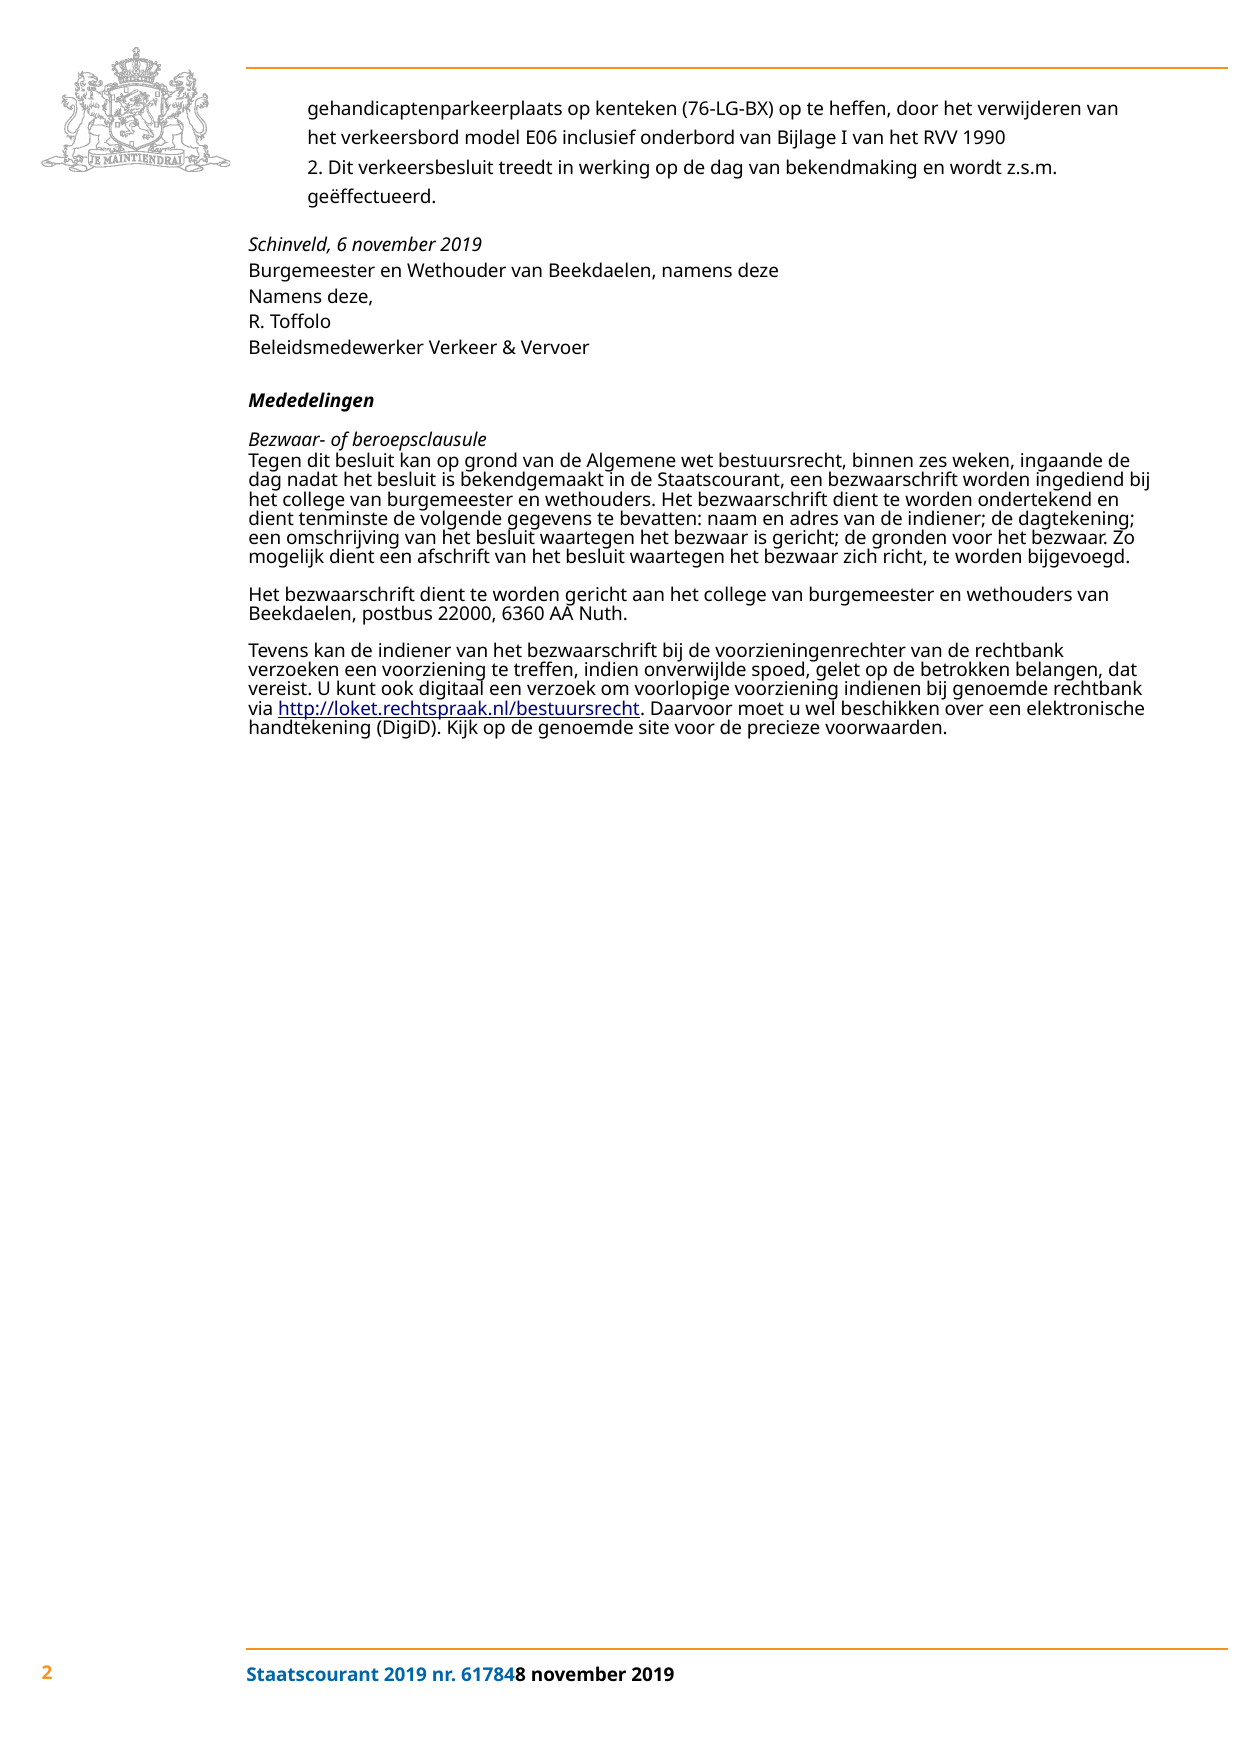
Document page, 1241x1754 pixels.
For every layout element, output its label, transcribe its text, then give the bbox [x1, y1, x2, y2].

text Tegen dit besluit kan op grond van de Algemene wet bestuursrecht, binnen zes weken, ingaande de dag nadat het besluit is bekendgemaakt in de Staatscourant, een bezwaarschrift worden ingediend bij het college van burgemeester en wethouders. Het bezwaarschrift dient te worden ondertekend en dient tenminste de volgende gegevens te bevatten: naam en adres van de indiener; de dagtekening; een omschrijving van het besluit waartegen het bezwaar is gericht; de gronden voor het bezwaar. Zo mogelijk dient een afschrift van het besluit waartegen het bezwaar zich richt, te worden bijgevoegd. [248, 452, 1152, 568]
text Het bezwaarschrift dient te worden gericht aan het college van burgemeester en wethouders van Beekdaelen, postbus 22000, 6360 AA Nuth. [248, 586, 1152, 624]
list gehandicaptenparkeerplaats op kenteken (76-LG-BX) op te heffen, door het verwijderen van het verkeersbord model E06 inclusief onderbord van Bijlage I van het RVV 1990 [248, 95, 1152, 150]
list 2. Dit verkeersbesluit treedt in werking op de dag van bekendmaking en wordt z.s.m. geëffectueerd. [248, 154, 1152, 209]
text Schinveld, 6 november 2019 [248, 231, 1152, 257]
picture [41, 47, 231, 172]
text Beleidsmedewerker Verkeer & Vervoer [248, 334, 1152, 360]
text Bezwaar- of beroepsclausule [248, 426, 1152, 452]
text Tevens kan de indiener van het bezwaarschrift bij de voorzieningenrechter van de rechtbank verzoeken een voorziening te treffen, indien onverwijlde spoed, gelet op de betrokken belangen, dat vereist. U kunt ook digitaal een verzoek om voorlopige voorziening indienen bij genoemde rechtbank via http://loket.rechtspraak.nl/bestuursrecht. Daarvoor moet u wel beschikken over een elektronische handtekening (DigiD). Kijk op de genoemde site voor de precieze voorwaarden. [248, 642, 1152, 738]
text Burgemeester en Wethouder van Beekdaelen, namens deze [248, 257, 1152, 283]
text Mededelingen [248, 387, 1152, 413]
text R. Toffolo [248, 308, 1152, 334]
text Namens deze, [248, 283, 1152, 308]
